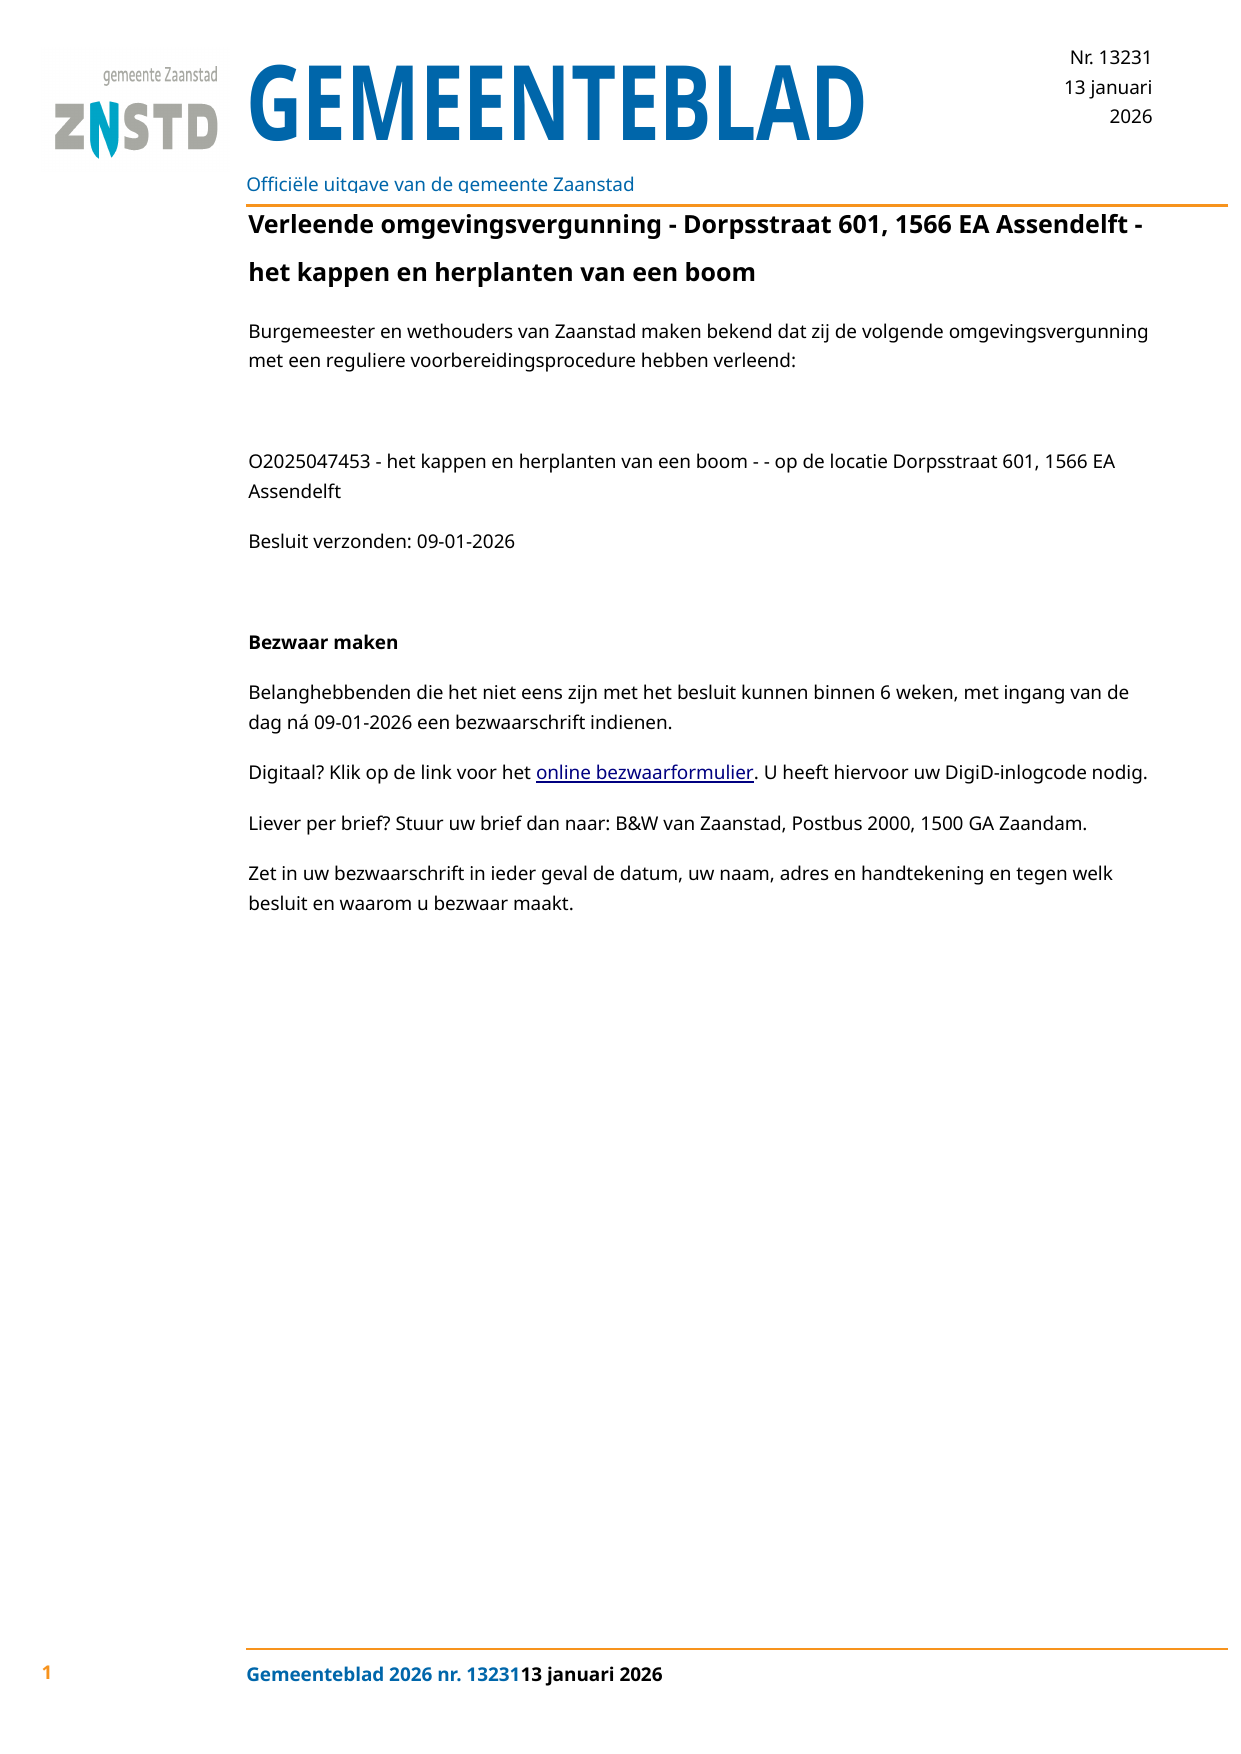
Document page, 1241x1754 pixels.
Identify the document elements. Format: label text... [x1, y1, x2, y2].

text Besluit verzonden: 09-01-2026 [248, 528, 1152, 554]
text Digitaal? Klik op de link voor het online bezwaarformulier. U heeft hiervoor uw DigiD-inlogcode nodig. [248, 759, 1152, 785]
text Burgemeester en wethouders van Zaanstad maken bekend dat zij de volgende omgevingsvergunning met een reguliere voorbereidingsprocedure hebben verleend: [248, 318, 1152, 373]
picture [41, 47, 231, 172]
text Bezwaar maken [248, 629, 1152, 655]
text Belanghebbenden die het niet eens zijn met het besluit kunnen binnen 6 weken, met ingang van de dag ná 09-01-2026 een bezwaarschrift indienen. [248, 679, 1152, 735]
text Zet in uw bezwaarschrift in ieder geval de datum, uw naam, adres en handtekening en tegen welk besluit en waarom u bezwaar maakt. [248, 860, 1152, 916]
text O2025047453 - het kappen en herplanten van een boom - - op de locatie Dorpsstraat 601, 1566 EA Assendelft [248, 448, 1152, 504]
text Verleende omgevingsvergunning - Dorpsstraat 601, 1566 EA Assendelft - het kappen en herplanten van een boom [248, 207, 1152, 288]
text Liever per brief? Stuur uw brief dan naar: B&W van Zaanstad, Postbus 2000, 1500 GA Zaandam. [248, 810, 1152, 836]
